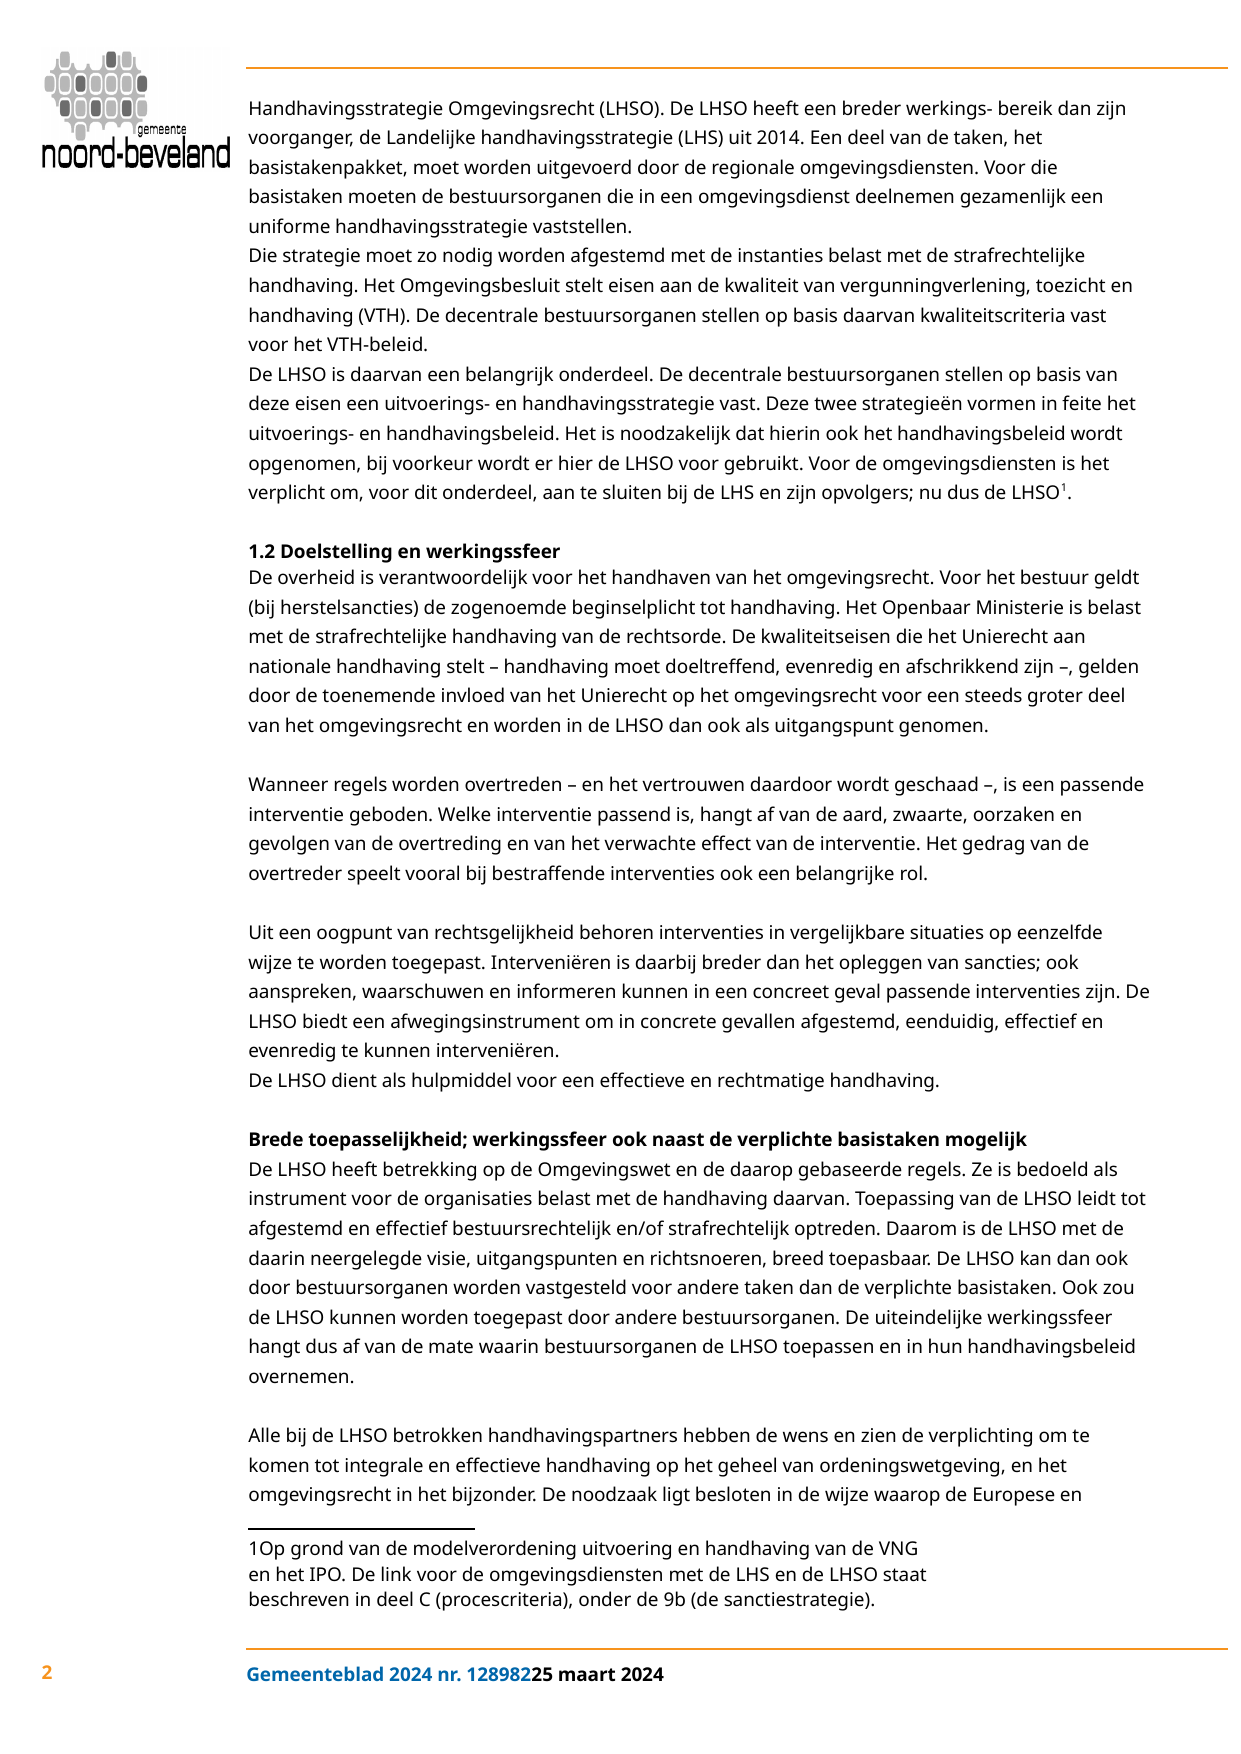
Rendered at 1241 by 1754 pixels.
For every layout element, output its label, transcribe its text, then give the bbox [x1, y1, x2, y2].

text Die strategie moet zo nodig worden afgestemd met de instanties belast met de strafrechtelijke handhaving. Het Omgevingsbesluit stelt eisen aan de kwaliteit van vergunningverlening, toezicht en handhaving (VTH). De decentrale bestuursorganen stellen op basis daarvan kwaliteitscriteria vast voor het VTH-beleid. [248, 243, 1152, 357]
text De LHSO is daarvan een belangrijk onderdeel. De decentrale bestuursorganen stellen op basis van deze eisen een uitvoerings- en handhavingsstrategie vast. Deze twee strategieën vormen in feite het uitvoerings- en handhavingsbeleid. Het is noodzakelijk dat hierin ook het handhavingsbeleid wordt opgenomen, bij voorkeur wordt er hier de LHSO voor gebruikt. Voor de omgevingsdiensten is het verplicht om, voor dit onderdeel, aan te sluiten bij de LHS en zijn opvolgers; nu dus de LHSO. [248, 361, 1152, 505]
text De LHSO dient als hulpmiddel voor een effectieve en rechtmatige handhaving. [248, 1067, 1152, 1093]
text Handhavingsstrategie Omgevingsrecht (LHSO). De LHSO heeft een breder werkings- bereik dan zijn voorganger, de Landelijke handhavingsstrategie (LHS) uit 2014. Een deel van de taken, het basistakenpakket, moet worden uitgevoerd door de regionale omgevingsdiensten. Voor die basistaken moeten de bestuursorganen die in een omgevingsdienst deelnemen gezamenlijk een uniforme handhavingsstrategie vaststellen. [248, 95, 1152, 239]
text De LHSO heeft betrekking op de Omgevingswet en de daarop gebaseerde regels. Ze is bedoeld als instrument voor de organisaties belast met de handhaving daarvan. Toepassing van de LHSO leidt tot afgestemd en effectief bestuursrechtelijk en/of strafrechtelijk optreden. Daarom is de LHSO met de daarin neergelegde visie, uitgangspunten en richtsnoeren, breed toepasbaar. De LHSO kan dan ook door bestuursorganen worden vastgesteld voor andere taken dan de verplichte basistaken. Ook zou de LHSO kunnen worden toegepast door andere bestuursorganen. De uiteindelijke werkingssfeer hangt dus af van de mate waarin bestuursorganen de LHSO toepassen en in hun handhavingsbeleid overnemen. [248, 1156, 1152, 1389]
text Uit een oogpunt van rechtsgelijkheid behoren interventies in vergelijkbare situaties op eenzelfde wijze te worden toegepast. Interveniëren is daarbij breder dan het opleggen van sancties; ook aanspreken, waarschuwen en informeren kunnen in een concreet geval passende interventies zijn. De LHSO biedt een afwegingsinstrument om in concrete gevallen afgestemd, eenduidig, effectief en evenredig te kunnen interveniëren. [248, 919, 1152, 1063]
text Wanneer regels worden overtreden – en het vertrouwen daardoor wordt geschaad –, is een passende interventie geboden. Welke interventie passend is, hangt af van de aard, zwaarte, oorzaken en gevolgen van de overtreding en van het verwachte effect van de interventie. Het gedrag van de overtreder speelt vooral bij bestraffende interventies ook een belangrijke rol. [248, 771, 1152, 886]
text Op grond van de modelverordening uitvoering en handhaving van de VNG en het IPO. De link voor de omgevingsdiensten met de LHS en de LHSO staat beschreven in deel C (procescriteria), onder de 9b (de sanctiestrategie). [248, 1535, 1152, 1612]
text Brede toepasselijkheid; werkingssfeer ook naast de verplichte basistaken mogelijk [248, 1126, 1152, 1152]
picture [41, 47, 231, 172]
text Alle bij de LHSO betrokken handhavingspartners hebben de wens en zien de verplichting om te komen tot integrale en effectieve handhaving op het geheel van ordeningswetgeving, en het omgevingsrecht in het bijzonder. De noodzaak ligt besloten in de wijze waarop de Europese en [248, 1422, 1152, 1507]
text 1.2 Doelstelling en werkingssfeer [248, 538, 1152, 564]
text De overheid is verantwoordelijk voor het handhaven van het omgevingsrecht. Voor het bestuur geldt (bij herstelsancties) de zogenoemde beginselplicht tot handhaving. Het Openbaar Ministerie is belast met de strafrechtelijke handhaving van de rechtsorde. De kwaliteitseisen die het Unierecht aan nationale handhaving stelt – handhaving moet doeltreffend, evenredig en afschrikkend zijn –, gelden door de toenemende invloed van het Unierecht op het omgevingsrecht voor een steeds groter deel van het omgevingsrecht en worden in de LHSO dan ook als uitgangspunt genomen. [248, 564, 1152, 738]
